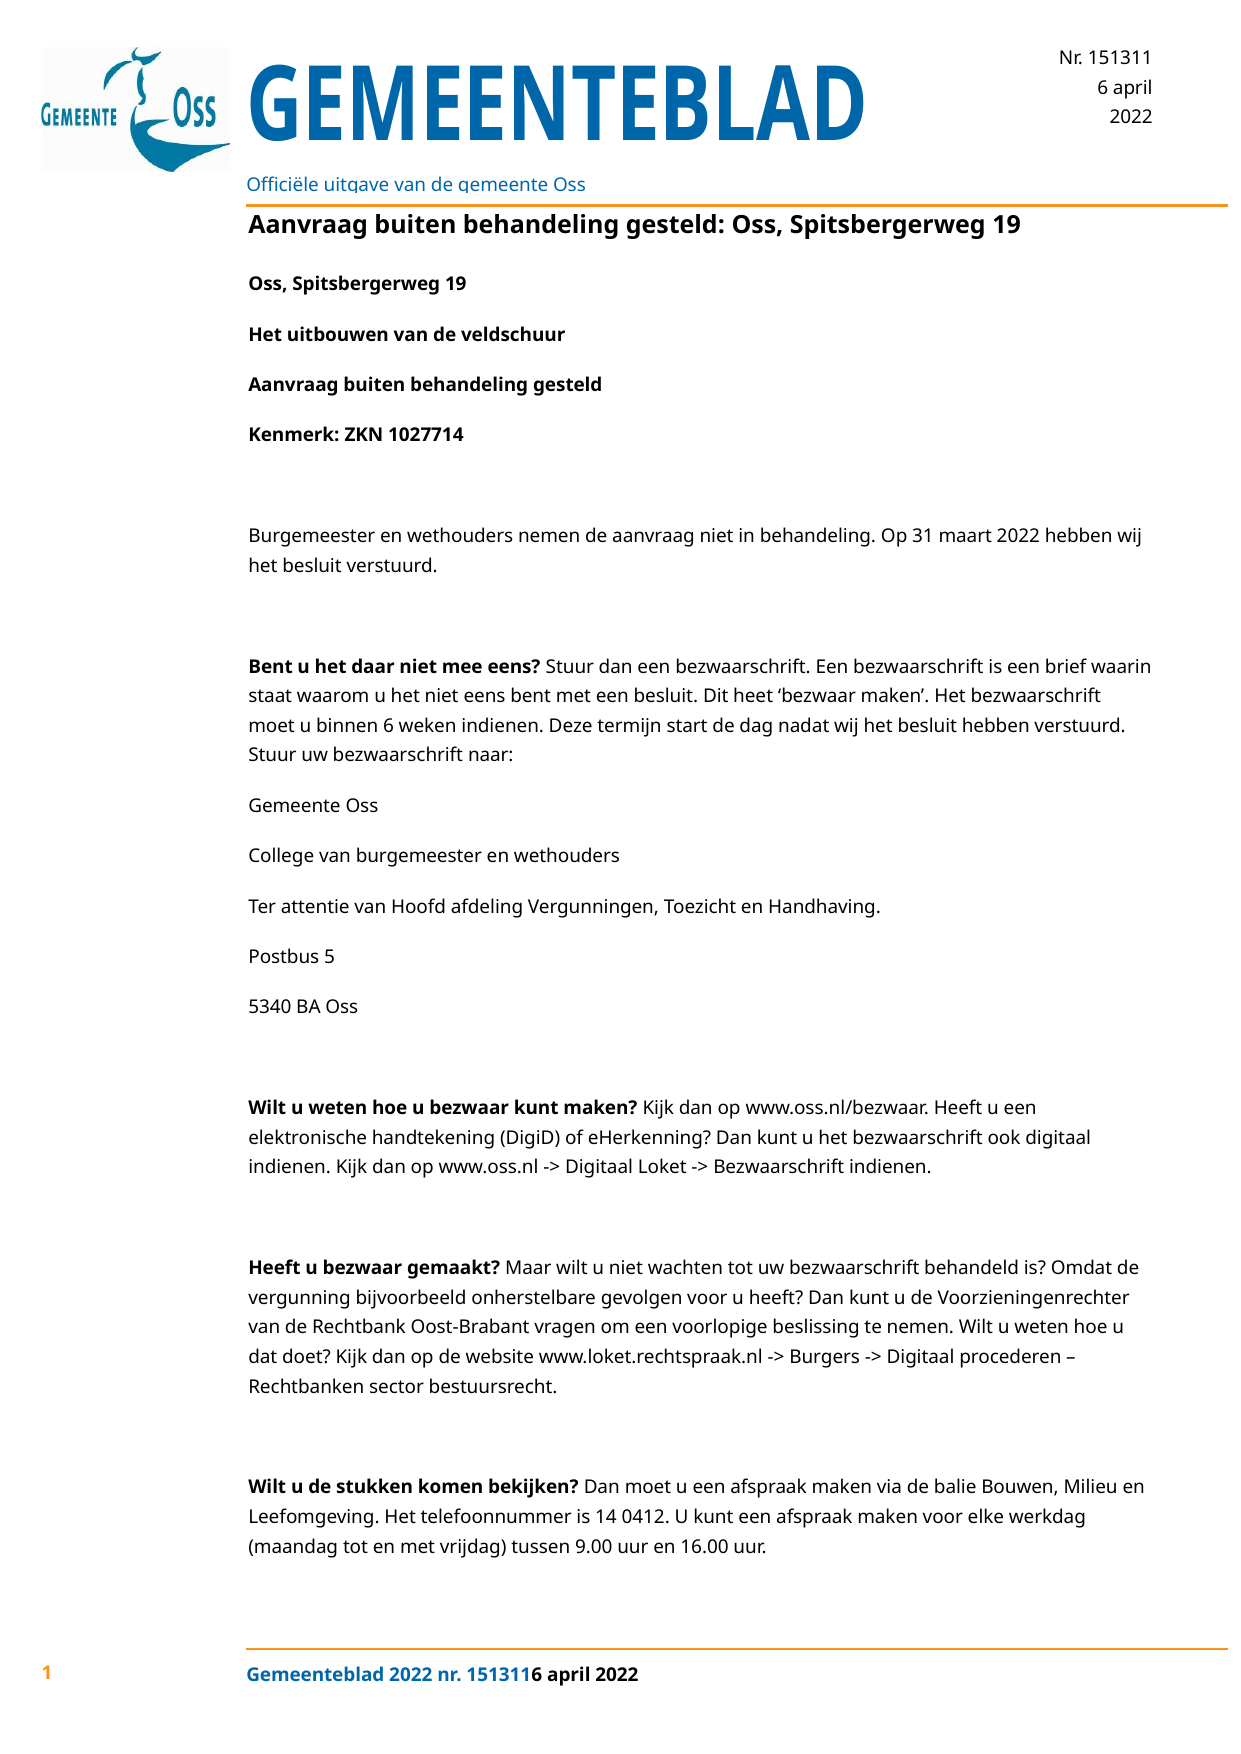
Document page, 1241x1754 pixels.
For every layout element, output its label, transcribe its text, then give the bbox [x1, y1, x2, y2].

text Postbus 5 [248, 943, 1152, 969]
text College van burgemeester en wethouders [248, 842, 1152, 868]
text Aanvraag buiten behandeling gesteld: Oss, Spitsbergerweg 19 [248, 207, 1152, 241]
text 5340 BA Oss [248, 994, 1152, 1019]
text Wilt u de stukken komen bekijken? Dan moet u een afspraak maken via de balie Bouwen, Milieu en Leefomgeving. Het telefoonnummer is 14 0412. U kunt een afspraak maken voor elke werkdag (maandag tot en met vrijdag) tussen 9.00 uur en 16.00 uur. [248, 1474, 1152, 1558]
text Gemeente Oss [248, 792, 1152, 818]
text Heeft u bezwaar gemaakt? Maar wilt u niet wachten tot uw bezwaarschrift behandeld is? Omdat de vergunning bijvoorbeeld onherstelbare gevolgen voor u heeft? Dan kunt u de Voorzieningenrechter van de Rechtbank Oost-Brabant vragen om een voorlopige beslissing te nemen. Wilt u weten hoe u dat doet? Kijk dan op de website www.loket.rechtspraak.nl -> Burgers -> Digitaal procederen – Rechtbanken sector bestuursrecht. [248, 1254, 1152, 1398]
text Aanvraag buiten behandeling gesteld [248, 371, 1152, 397]
picture [41, 47, 231, 172]
text Kenmerk: ZKN 1027714 [248, 422, 1152, 447]
text Ter attentie van Hoofd afdeling Vergunningen, Toezicht en Handhaving. [248, 893, 1152, 918]
text Oss, Spitsbergerweg 19 [248, 270, 1152, 296]
text Wilt u weten hoe u bezwaar kunt maken? Kijk dan op www.oss.nl/bezwaar. Heeft u een elektronische handtekening (DigiD) of eHerkenning? Dan kunt u het bezwaarschrift ook digitaal indienen. Kijk dan op www.oss.nl -> Digitaal Loket -> Bezwaarschrift indienen. [248, 1094, 1152, 1179]
text Burgemeester en wethouders nemen de aanvraag niet in behandeling. Op 31 maart 2022 hebben wij het besluit verstuurd. [248, 522, 1152, 578]
text Het uitbouwen van de veldschuur [248, 321, 1152, 346]
text Bent u het daar niet mee eens? Stuur dan een bezwaarschrift. Een bezwaarschrift is een brief waarin staat waarom u het niet eens bent met een besluit. Dit heet ‘bezwaar maken’. Het bezwaarschrift moet u binnen 6 weken indienen. Deze termijn start de dag nadat wij het besluit hebben verstuurd. Stuur uw bezwaarschrift naar: [248, 653, 1152, 767]
